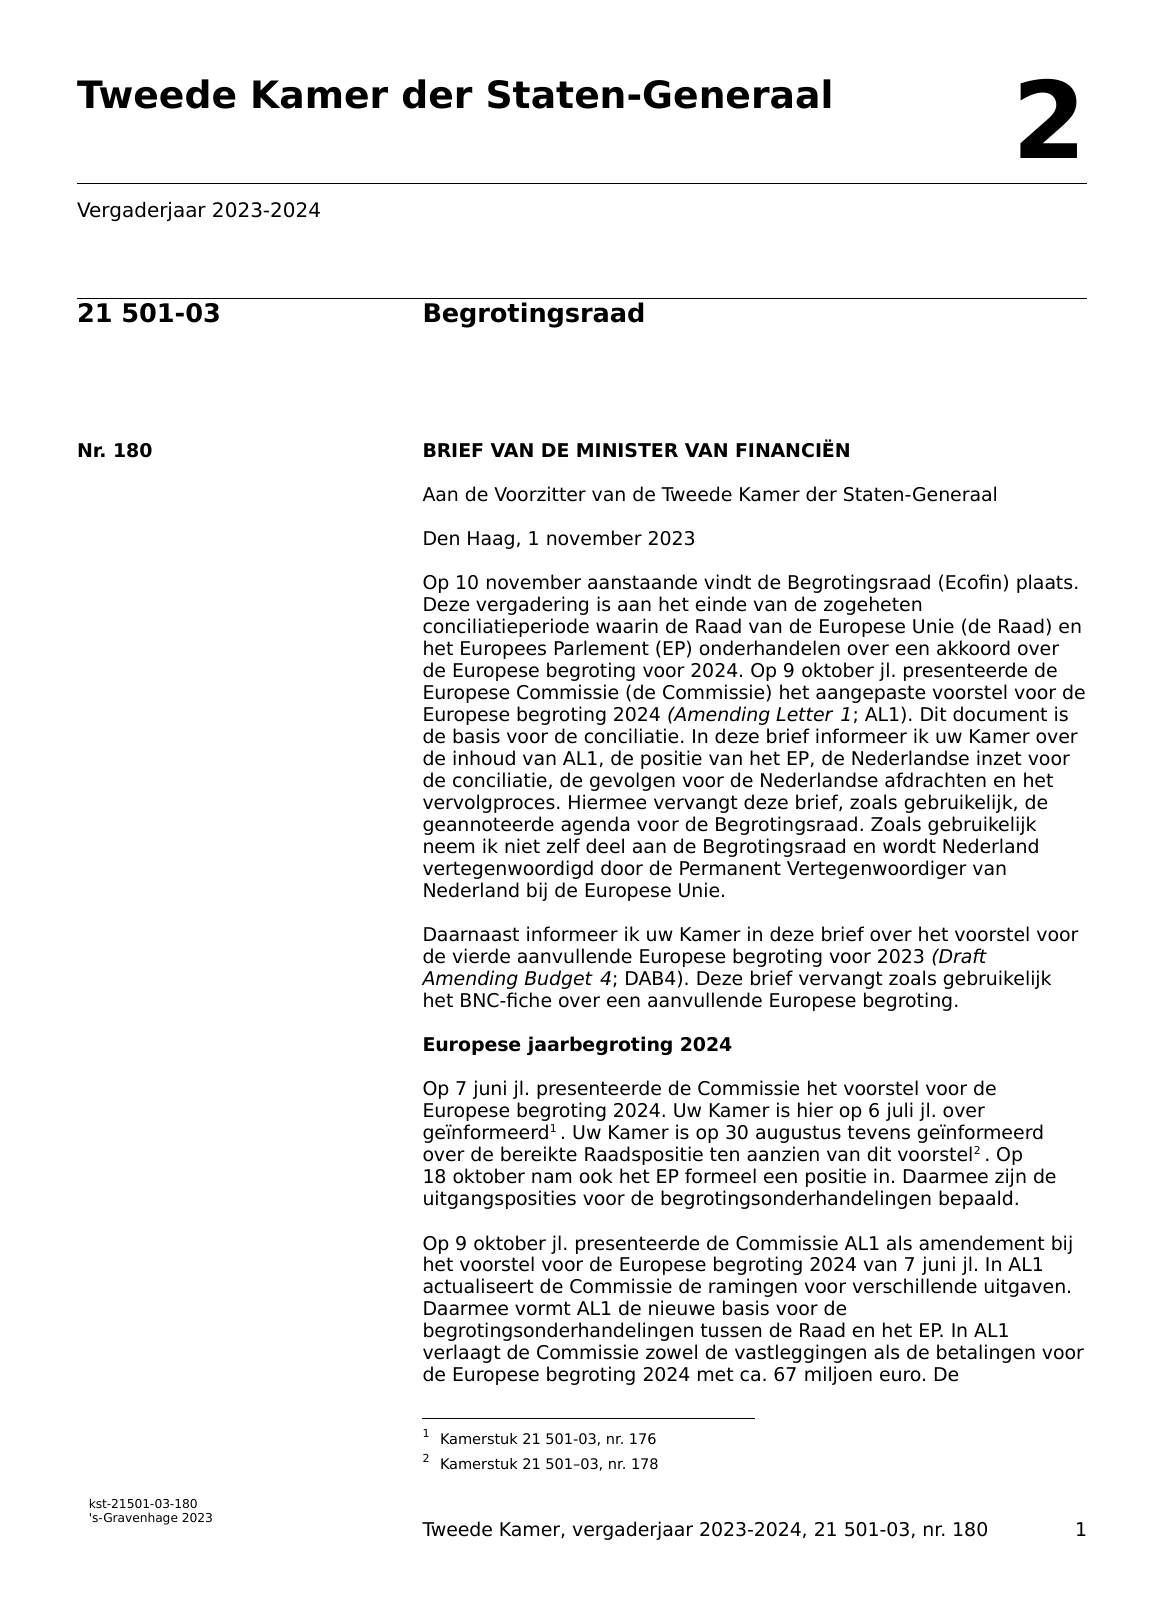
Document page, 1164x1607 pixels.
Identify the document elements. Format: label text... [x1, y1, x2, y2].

text Kamerstuk 21 501–03, nr. 178 [422, 1452, 1087, 1474]
text Op 9 oktober jl. presenteerde de Commissie AL1 als amendement bij het voorstel voor de Europese begroting 2024 van 7 juni jl. In AL1 actualiseert de Commissie de ramingen voor verschillende uitgaven. Daarmee vormt AL1 de nieuwe basis voor de begrotingsonderhandelingen tussen de Raad en het EP. In AL1 verlaagt de Commissie zowel de vastleggingen als de betalingen voor de Europese begroting 2024 met ca. 67 miljoen euro. De [422, 1232, 1087, 1386]
text Daarnaast informeer ik uw Kamer in deze brief over het voorstel voor de vierde aanvullende Europese begroting voor 2023 (Draft Amending Budget 4; DAB4). Deze brief vervangt zoals gebruikelijk het BNC-fiche over een aanvullende Europese begroting. [422, 924, 1087, 1012]
table_header 2 [886, 59, 1087, 183]
text Aan de Voorzitter van de Tweede Kamer der Staten-Generaal [422, 484, 1087, 506]
subtitle Nr. 180 BRIEF VAN DE MINISTER VAN FINANCIËN [77, 440, 1087, 462]
subtitle 21 501-03 Begrotingsraad [77, 299, 1087, 329]
text Den Haag, 1 november 2023 [422, 528, 1087, 550]
text kst-21501-03-180 [88, 1497, 323, 1511]
text 's-Gravenhage 2023 [88, 1511, 323, 1525]
table_header Tweede Kamer der Staten-Generaal [77, 59, 886, 183]
text Kamerstuk 21 501-03, nr. 176 [422, 1427, 1087, 1449]
subtitle Europese jaarbegroting 2024 [422, 1034, 1087, 1056]
table_cell Vergaderjaar 2023-2024 [77, 184, 1087, 298]
text Op 7 juni jl. presenteerde de Commissie het voorstel voor de Europese begroting 2024. Uw Kamer is hier op 6 juli jl. over geïnformeerd. Uw Kamer is op 30 augustus tevens geïnformeerd over de bereikte Raadspositie ten aanzien van dit voorstel. Op 18 oktober nam ook het EP formeel een positie in. Daarmee zijn de uitgangsposities voor de begrotingsonderhandelingen bepaald. [422, 1078, 1087, 1210]
text Op 10 november aanstaande vindt de Begrotingsraad (Ecofin) plaats. Deze vergadering is aan het einde van de zogeheten conciliatieperiode waarin de Raad van de Europese Unie (de Raad) en het Europees Parlement (EP) onderhandelen over een akkoord over de Europese begroting voor 2024. Op 9 oktober jl. presenteerde de Europese Commissie (de Commissie) het aangepaste voorstel voor de Europese begroting 2024 (Amending Letter 1; AL1). Dit document is de basis voor de conciliatie. In deze brief informeer ik uw Kamer over de inhoud van AL1, de positie van het EP, de Nederlandse inzet voor de conciliatie, de gevolgen voor de Nederlandse afdrachten en het vervolgproces. Hiermee vervangt deze brief, zoals gebruikelijk, de geannoteerde agenda voor de Begrotingsraad. Zoals gebruikelijk neem ik niet zelf deel aan de Begrotingsraad en wordt Nederland vertegenwoordigd door de Permanent Vertegenwoordiger van Nederland bij de Europese Unie. [422, 572, 1087, 902]
